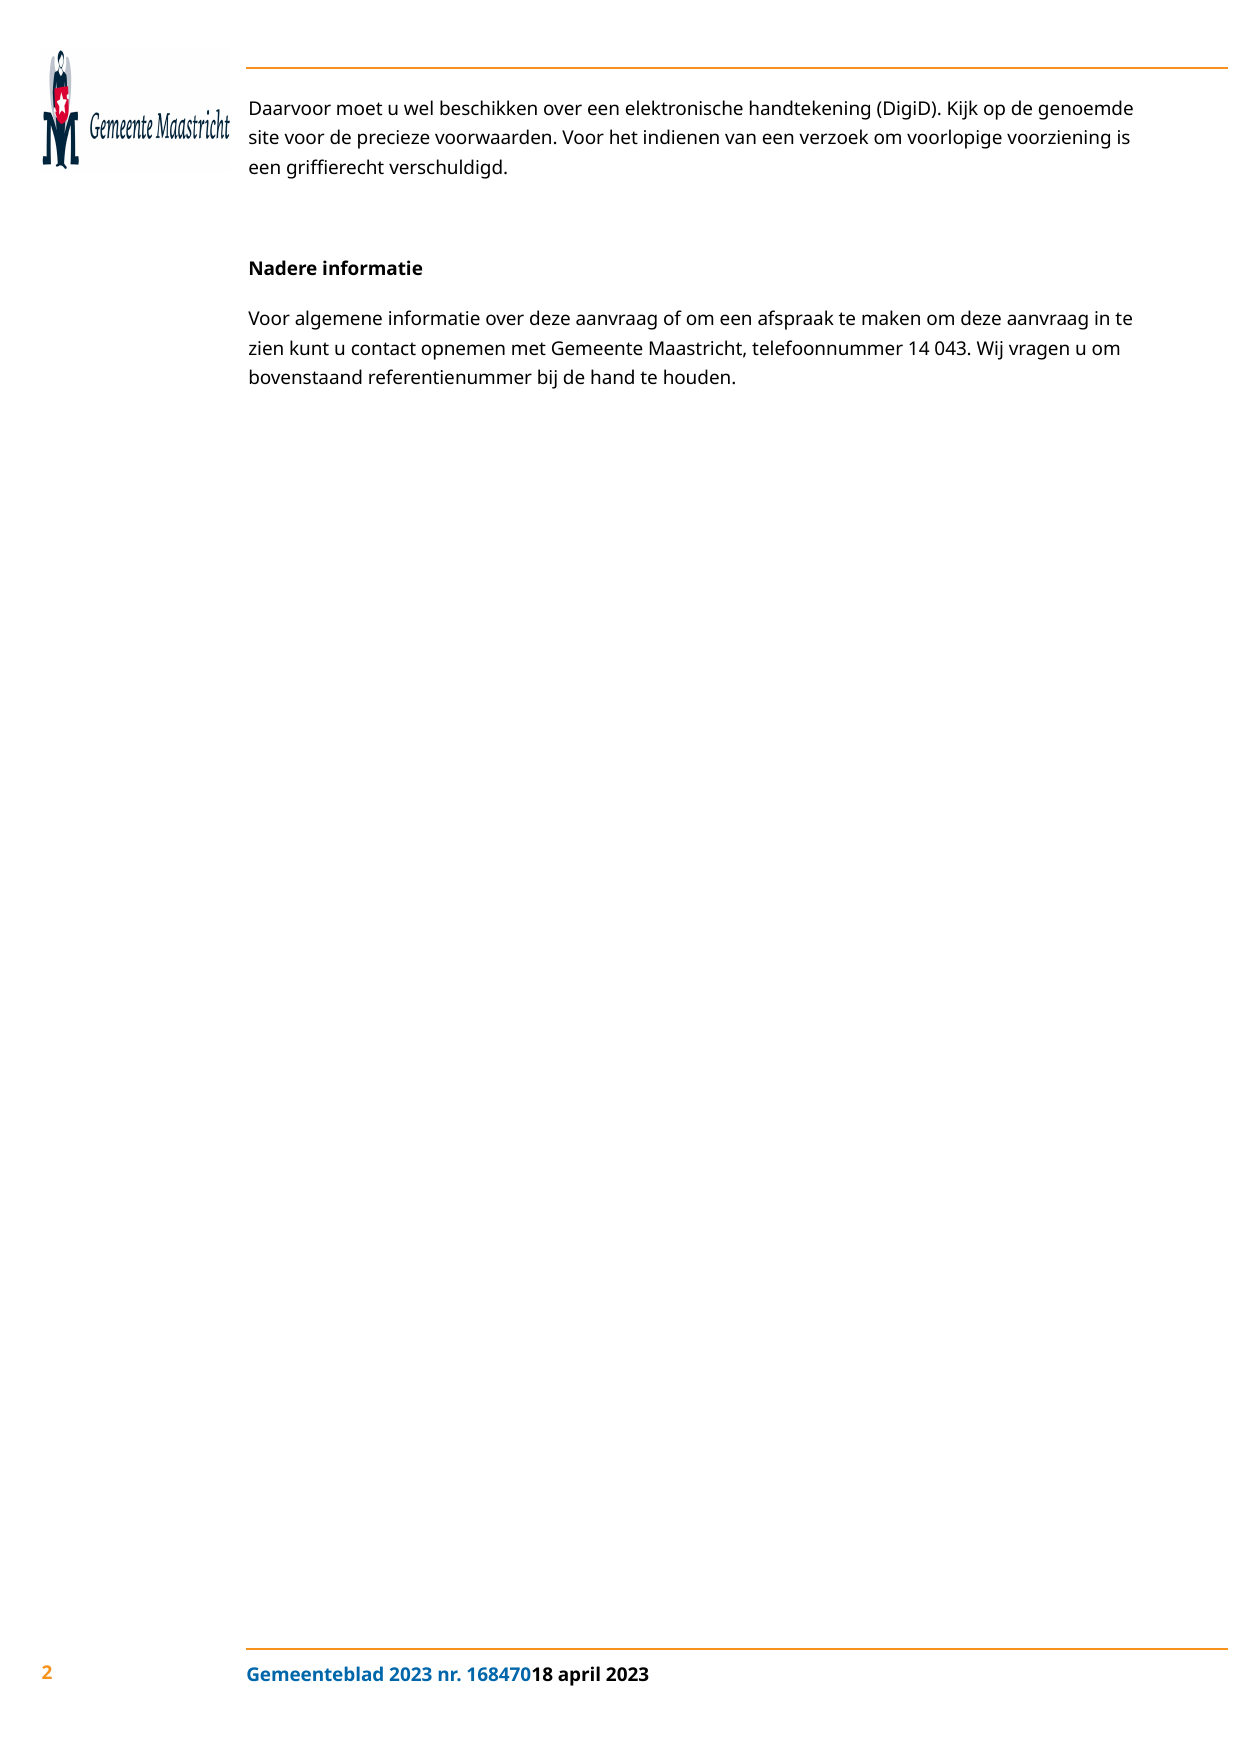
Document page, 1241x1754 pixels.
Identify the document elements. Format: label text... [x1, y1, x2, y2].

picture [41, 47, 231, 172]
text Nadere informatie [248, 255, 1152, 281]
text Voor algemene informatie over deze aanvraag of om een afspraak te maken om deze aanvraag in te zien kunt u contact opnemen met Gemeente Maastricht, telefoonnummer 14 043. Wij vragen u om bovenstaand referentienummer bij de hand te houden. [248, 305, 1152, 390]
text Daarvoor moet u wel beschikken over een elektronische handtekening (DigiD). Kijk op de genoemde site voor de precieze voorwaarden. Voor het indienen van een verzoek om voorlopige voorziening is een griffierecht verschuldigd. [248, 95, 1152, 180]
